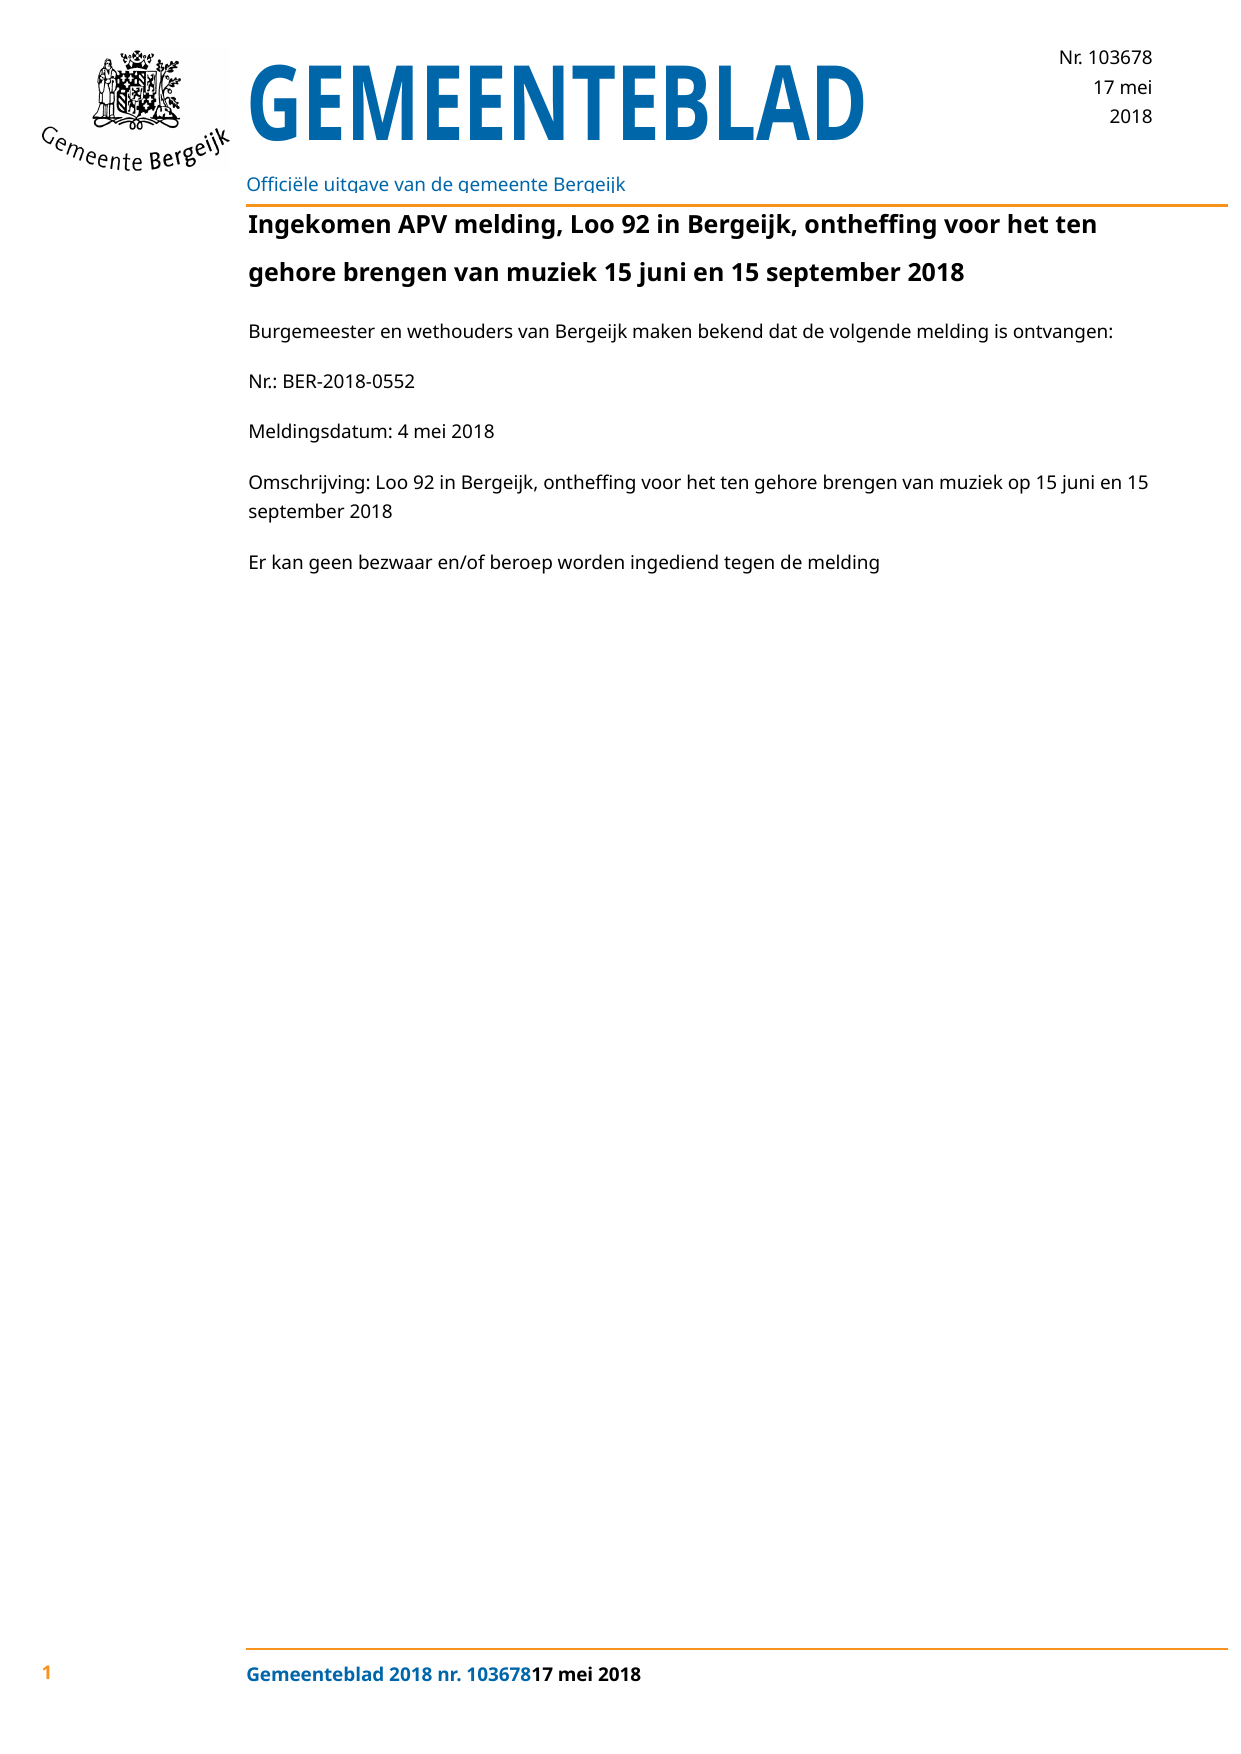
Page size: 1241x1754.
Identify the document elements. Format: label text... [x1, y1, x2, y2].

text Meldingsdatum: 4 mei 2018 [248, 419, 1152, 444]
picture [41, 47, 231, 172]
text Nr.: BER-2018-0552 [248, 368, 1152, 394]
text Er kan geen bezwaar en/of beroep worden ingediend tegen de melding [248, 549, 1152, 575]
text Ingekomen APV melding, Loo 92 in Bergeijk, ontheffing voor het ten gehore brengen van muziek 15 juni en 15 september 2018 [248, 207, 1152, 288]
text Omschrijving: Loo 92 in Bergeijk, ontheffing voor het ten gehore brengen van muziek op 15 juni en 15 september 2018 [248, 469, 1152, 524]
text Burgemeester en wethouders van Bergeijk maken bekend dat de volgende melding is ontvangen: [248, 318, 1152, 344]
